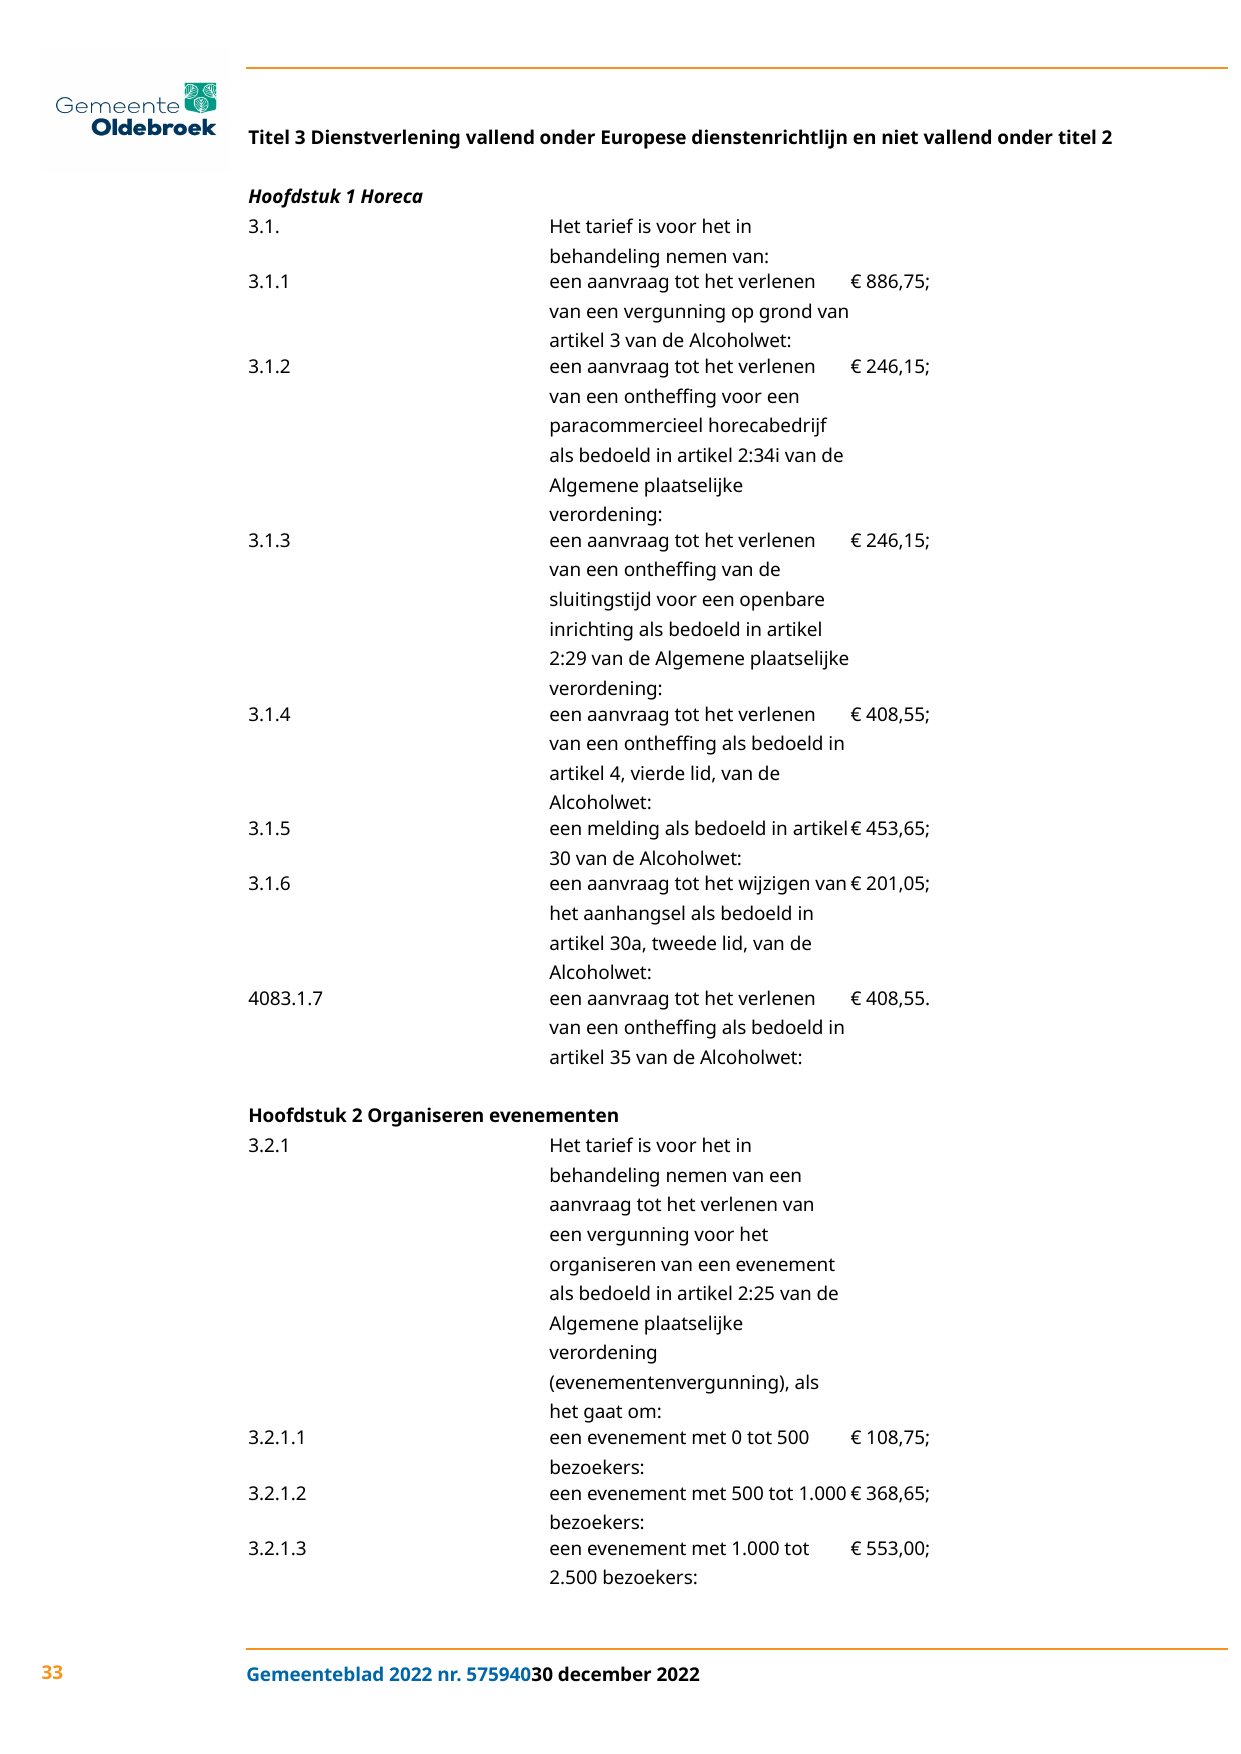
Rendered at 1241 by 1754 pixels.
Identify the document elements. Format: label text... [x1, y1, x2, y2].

table_cell een aanvraag tot het wijzigen van het aanhangsel als bedoeld in artikel 30a, tweede lid, van de Alcoholwet: [549, 871, 850, 985]
table_cell een aanvraag tot het verlenen van een ontheffing van de sluitingstijd voor een openbare inrichting als bedoeld in artikel 2:29 van de Algemene plaatselijke verordening: [549, 527, 850, 701]
table_cell € 246,15; [850, 527, 1152, 701]
table_cell een aanvraag tot het verlenen van een vergunning op grond van artikel 3 van de Alcoholwet: [549, 269, 850, 353]
table_cell een evenement met 500 tot 1.000 bezoekers: [549, 1480, 850, 1535]
text Titel 3 Dienstverlening vallend onder Europese dienstenrichtlijn en niet vallend onder titel 2 [248, 124, 1152, 150]
table_header 3.1. [248, 213, 549, 268]
text Hoofdstuk 1 Horeca [248, 183, 1152, 209]
table_cell een melding als bedoeld in artikel 30 van de Alcoholwet: [549, 815, 850, 871]
table_cell een evenement met 0 tot 500 bezoekers: [549, 1424, 850, 1480]
table_header [850, 1133, 1152, 1424]
table_cell een aanvraag tot het verlenen van een ontheffing als bedoeld in artikel 35 van de Alcoholwet: [549, 985, 850, 1070]
table_cell € 553,00; [850, 1535, 1152, 1590]
table_cell een aanvraag tot het verlenen van een ontheffing voor een paracommercieel horecabedrijf als bedoeld in artikel 2:34i van de Algemene plaatselijke verordening: [549, 354, 850, 527]
table_cell 3.1.5 [248, 815, 549, 871]
table_cell 3.2.1.1 [248, 1424, 549, 1480]
table_cell € 201,05; [850, 871, 1152, 985]
table_cell een aanvraag tot het verlenen van een ontheffing als bedoeld in artikel 4, vierde lid, van de Alcoholwet: [549, 701, 850, 815]
table_cell 3.1.6 [248, 871, 549, 985]
table_cell € 408,55; [850, 701, 1152, 815]
table_cell 3.1.2 [248, 354, 549, 527]
picture [41, 47, 231, 172]
text Hoofdstuk 2 Organiseren evenementen [248, 1103, 1152, 1128]
table_cell 3.1.3 [248, 527, 549, 701]
table_header [850, 213, 1152, 268]
table_cell € 408,55. [850, 985, 1152, 1070]
table_cell 3.2.1.3 [248, 1535, 549, 1590]
table_cell een evenement met 1.000 tot 2.500 bezoekers: [549, 1535, 850, 1590]
table_cell 3.2.1.2 [248, 1480, 549, 1535]
table_header Het tarief is voor het in behandeling nemen van: [549, 213, 850, 268]
table_cell 4083.1.7 [248, 985, 549, 1070]
table_cell 3.1.4 [248, 701, 549, 815]
table_cell 3.1.1 [248, 269, 549, 353]
table_cell € 886,75; [850, 269, 1152, 353]
table_cell € 246,15; [850, 354, 1152, 527]
table_header Het tarief is voor het in behandeling nemen van een aanvraag tot het verlenen van een vergunning voor het organiseren van een evenement als bedoeld in artikel 2:25 van de Algemene plaatselijke verordening (evenementenvergunning), als het gaat om: [549, 1133, 850, 1424]
table_cell € 368,65; [850, 1480, 1152, 1535]
table_header 3.2.1 [248, 1133, 549, 1424]
table_cell € 453,65; [850, 815, 1152, 871]
table_cell € 108,75; [850, 1424, 1152, 1480]
